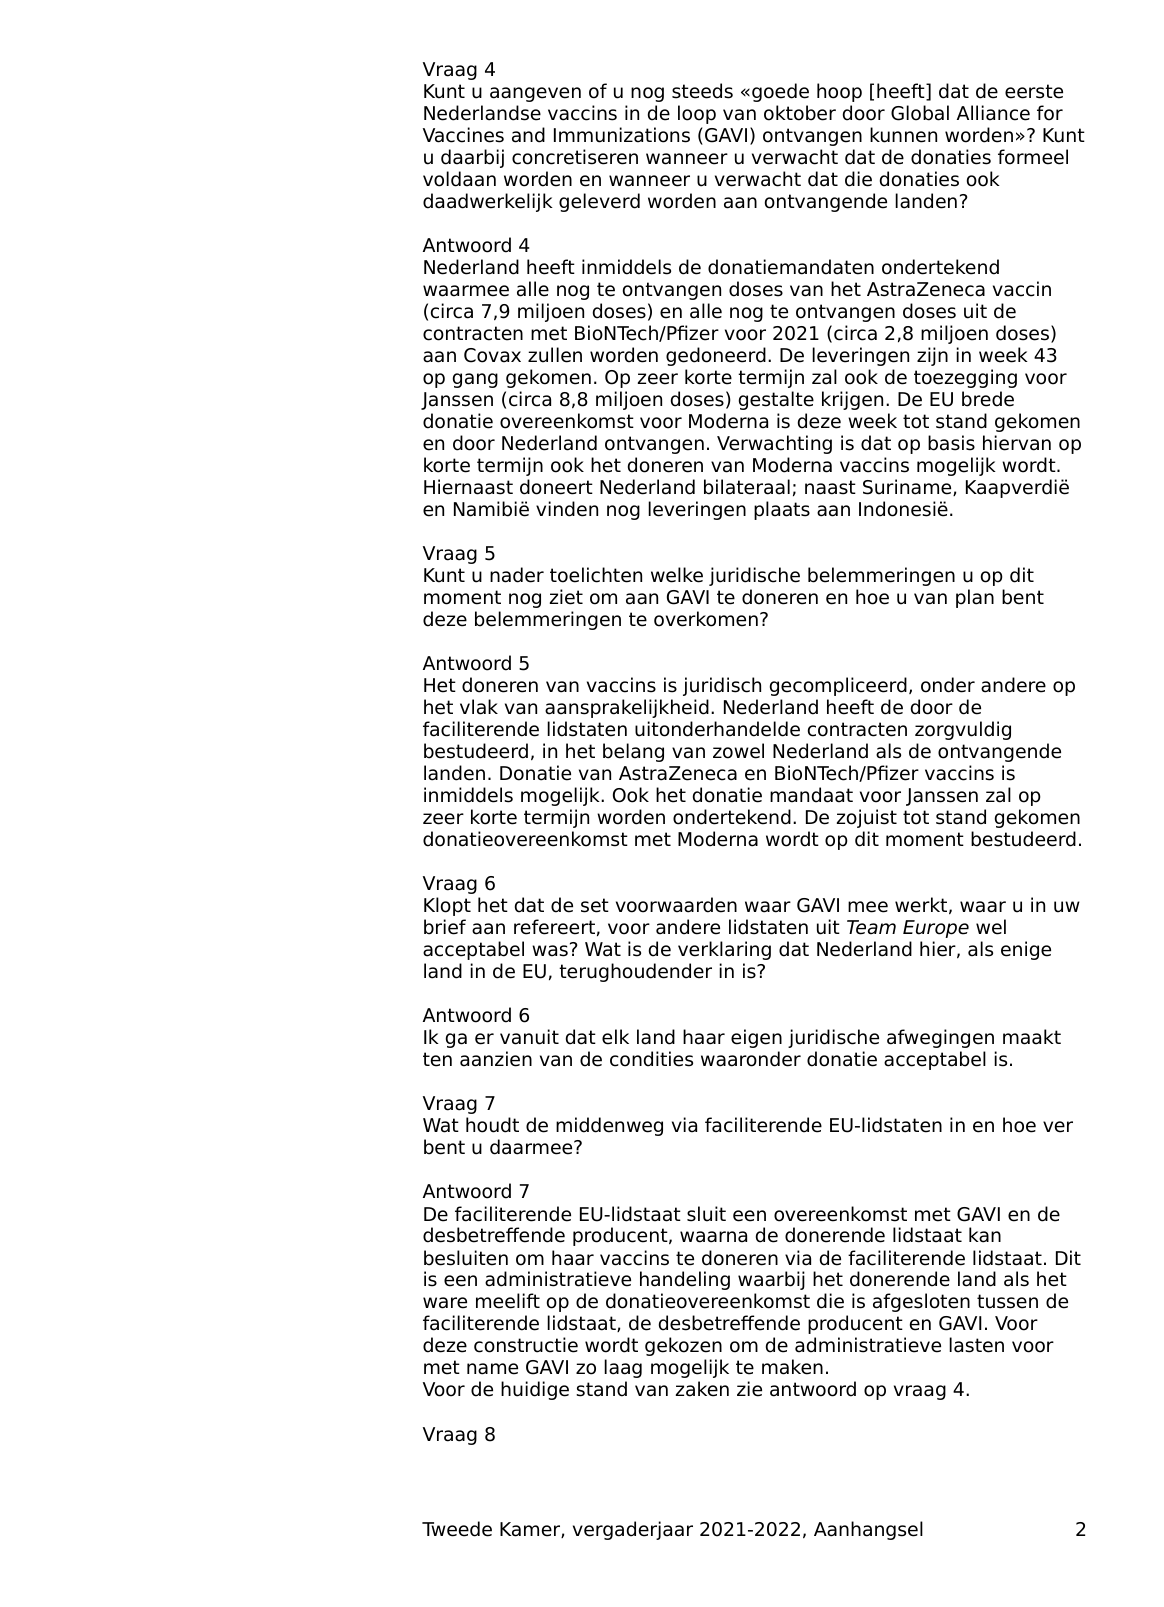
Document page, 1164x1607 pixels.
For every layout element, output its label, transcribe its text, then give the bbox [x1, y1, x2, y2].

text De faciliterende EU-lidstaat sluit een overeenkomst met GAVI en de desbetreffende producent, waarna de donerende lidstaat kan besluiten om haar vaccins te doneren via de faciliterende lidstaat. Dit is een administratieve handeling waarbij het donerende land als het ware meelift op de donatieovereenkomst die is afgesloten tussen de faciliterende lidstaat, de desbetreffende producent en GAVI. Voor deze constructie wordt gekozen om de administratieve lasten voor met name GAVI zo laag mogelijk te maken. [422, 1203, 1087, 1379]
text Antwoord 6 [422, 1005, 1087, 1027]
text Voor de huidige stand van zaken zie antwoord op vraag 4. [422, 1379, 1087, 1401]
text Vraag 7 [422, 1093, 1087, 1115]
text Nederland heeft inmiddels de donatiemandaten ondertekend waarmee alle nog te ontvangen doses van het AstraZeneca vaccin (circa 7,9 miljoen doses) en alle nog te ontvangen doses uit de contracten met BioNTech/Pfizer voor 2021 (circa 2,8 miljoen doses) aan Covax zullen worden gedoneerd. De leveringen zijn in week 43 op gang gekomen. Op zeer korte termijn zal ook de toezegging voor Janssen (circa 8,8 miljoen doses) gestalte krijgen. De EU brede donatie overeenkomst voor Moderna is deze week tot stand gekomen en door Nederland ontvangen. Verwachting is dat op basis hiervan op korte termijn ook het doneren van Moderna vaccins mogelijk wordt. Hiernaast doneert Nederland bilateraal; naast Suriname, Kaapverdië en Namibië vinden nog leveringen plaats aan Indonesië. [422, 257, 1087, 521]
text Wat houdt de middenweg via faciliterende EU-lidstaten in en hoe ver bent u daarmee? [422, 1115, 1087, 1159]
text Antwoord 7 [422, 1181, 1087, 1203]
text Vraag 8 [422, 1423, 1087, 1445]
text Kunt u nader toelichten welke juridische belemmeringen u op dit moment nog ziet om aan GAVI te doneren en hoe u van plan bent deze belemmeringen te overkomen? [422, 565, 1087, 631]
text Antwoord 5 [422, 653, 1087, 675]
text Klopt het dat de set voorwaarden waar GAVI mee werkt, waar u in uw brief aan refereert, voor andere lidstaten uit Team Europe wel acceptabel was? Wat is de verklaring dat Nederland hier, als enige land in de EU, terughoudender in is? [422, 895, 1087, 983]
text Vraag 4 [422, 59, 1087, 81]
text Het doneren van vaccins is juridisch gecompliceerd, onder andere op het vlak van aansprakelijkheid. Nederland heeft de door de faciliterende lidstaten uitonderhandelde contracten zorgvuldig bestudeerd, in het belang van zowel Nederland als de ontvangende landen. Donatie van AstraZeneca en BioNTech/Pfizer vaccins is inmiddels mogelijk. Ook het donatie mandaat voor Janssen zal op zeer korte termijn worden ondertekend. De zojuist tot stand gekomen donatieovereenkomst met Moderna wordt op dit moment bestudeerd. [422, 675, 1087, 851]
text Vraag 6 [422, 873, 1087, 895]
text Ik ga er vanuit dat elk land haar eigen juridische afwegingen maakt ten aanzien van de condities waaronder donatie acceptabel is. [422, 1027, 1087, 1071]
text Antwoord 4 [422, 235, 1087, 257]
text Vraag 5 [422, 543, 1087, 565]
text Kunt u aangeven of u nog steeds «goede hoop [heeft] dat de eerste Nederlandse vaccins in de loop van oktober door Global Alliance for Vaccines and Immunizations (GAVI) ontvangen kunnen worden»? Kunt u daarbij concretiseren wanneer u verwacht dat de donaties formeel voldaan worden en wanneer u verwacht dat die donaties ook daadwerkelijk geleverd worden aan ontvangende landen? [422, 81, 1087, 213]
